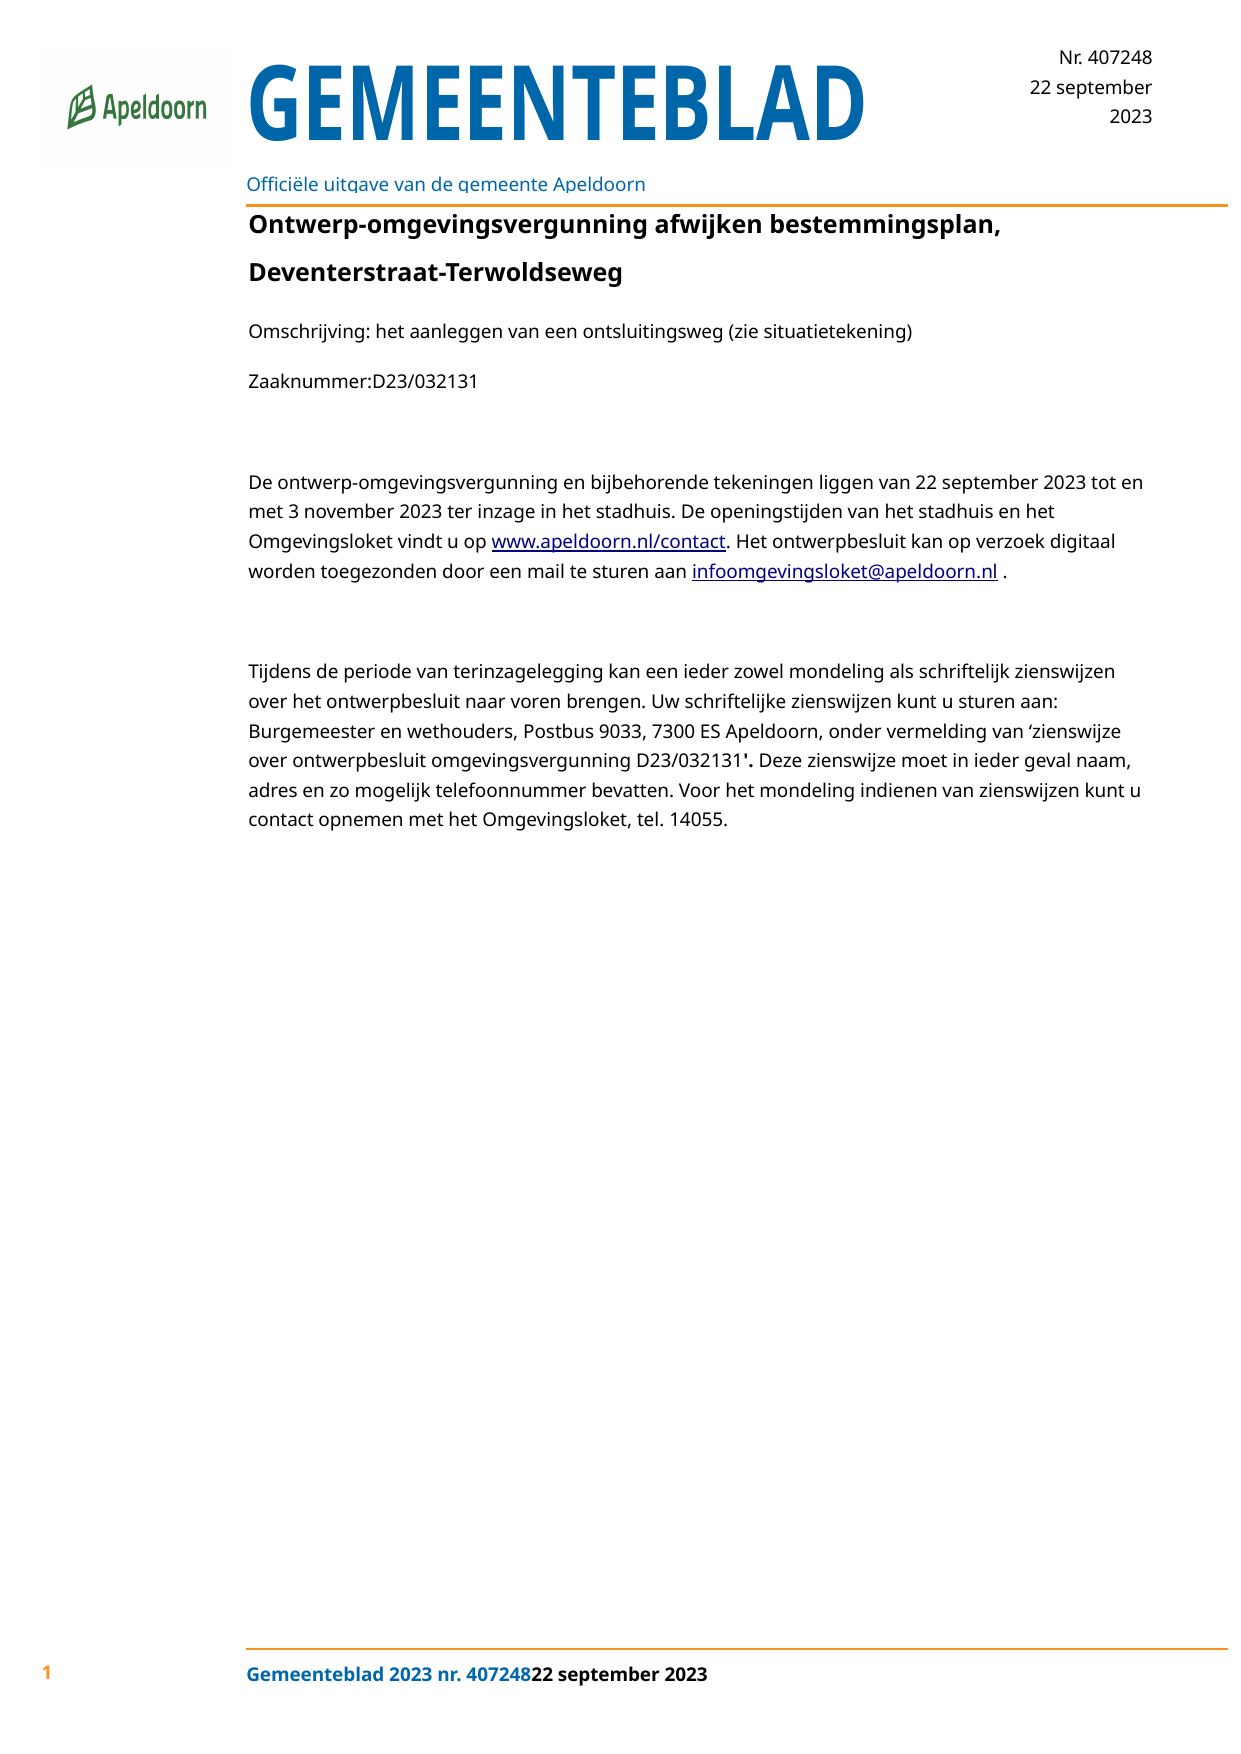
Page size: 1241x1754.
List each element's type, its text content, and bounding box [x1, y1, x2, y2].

text Tijdens de periode van terinzagelegging kan een ieder zowel mondeling als schriftelijk zienswijzen over het ontwerpbesluit naar voren brengen. Uw schriftelijke zienswijzen kunt u sturen aan: Burgemeester en wethouders, Postbus 9033, 7300 ES Apeldoorn, onder vermelding van ‘zienswijze over ontwerpbesluit omgevingsvergunning D23/032131'. Deze zienswijze moet in ieder geval naam, adres en zo mogelijk telefoonnummer bevatten. Voor het mondeling indienen van zienswijzen kunt u contact opnemen met het Omgevingsloket, tel. 14055. [248, 659, 1152, 832]
picture [41, 47, 231, 172]
text Ontwerp-omgevingsvergunning afwijken bestemmingsplan, Deventerstraat-Terwoldseweg [248, 207, 1152, 288]
text Omschrijving: het aanleggen van een ontsluitingsweg (zie situatietekening) [248, 318, 1152, 344]
text Zaaknummer:D23/032131 [248, 368, 1152, 394]
text De ontwerp-omgevingsvergunning en bijbehorende tekeningen liggen van 22 september 2023 tot en met 3 november 2023 ter inzage in het stadhuis. De openingstijden van het stadhuis en het Omgevingsloket vindt u op www.apeldoorn.nl/contact. Het ontwerpbesluit kan op verzoek digitaal worden toegezonden door een mail te sturen aan infoomgevingsloket@apeldoorn.nl . [248, 469, 1152, 584]
